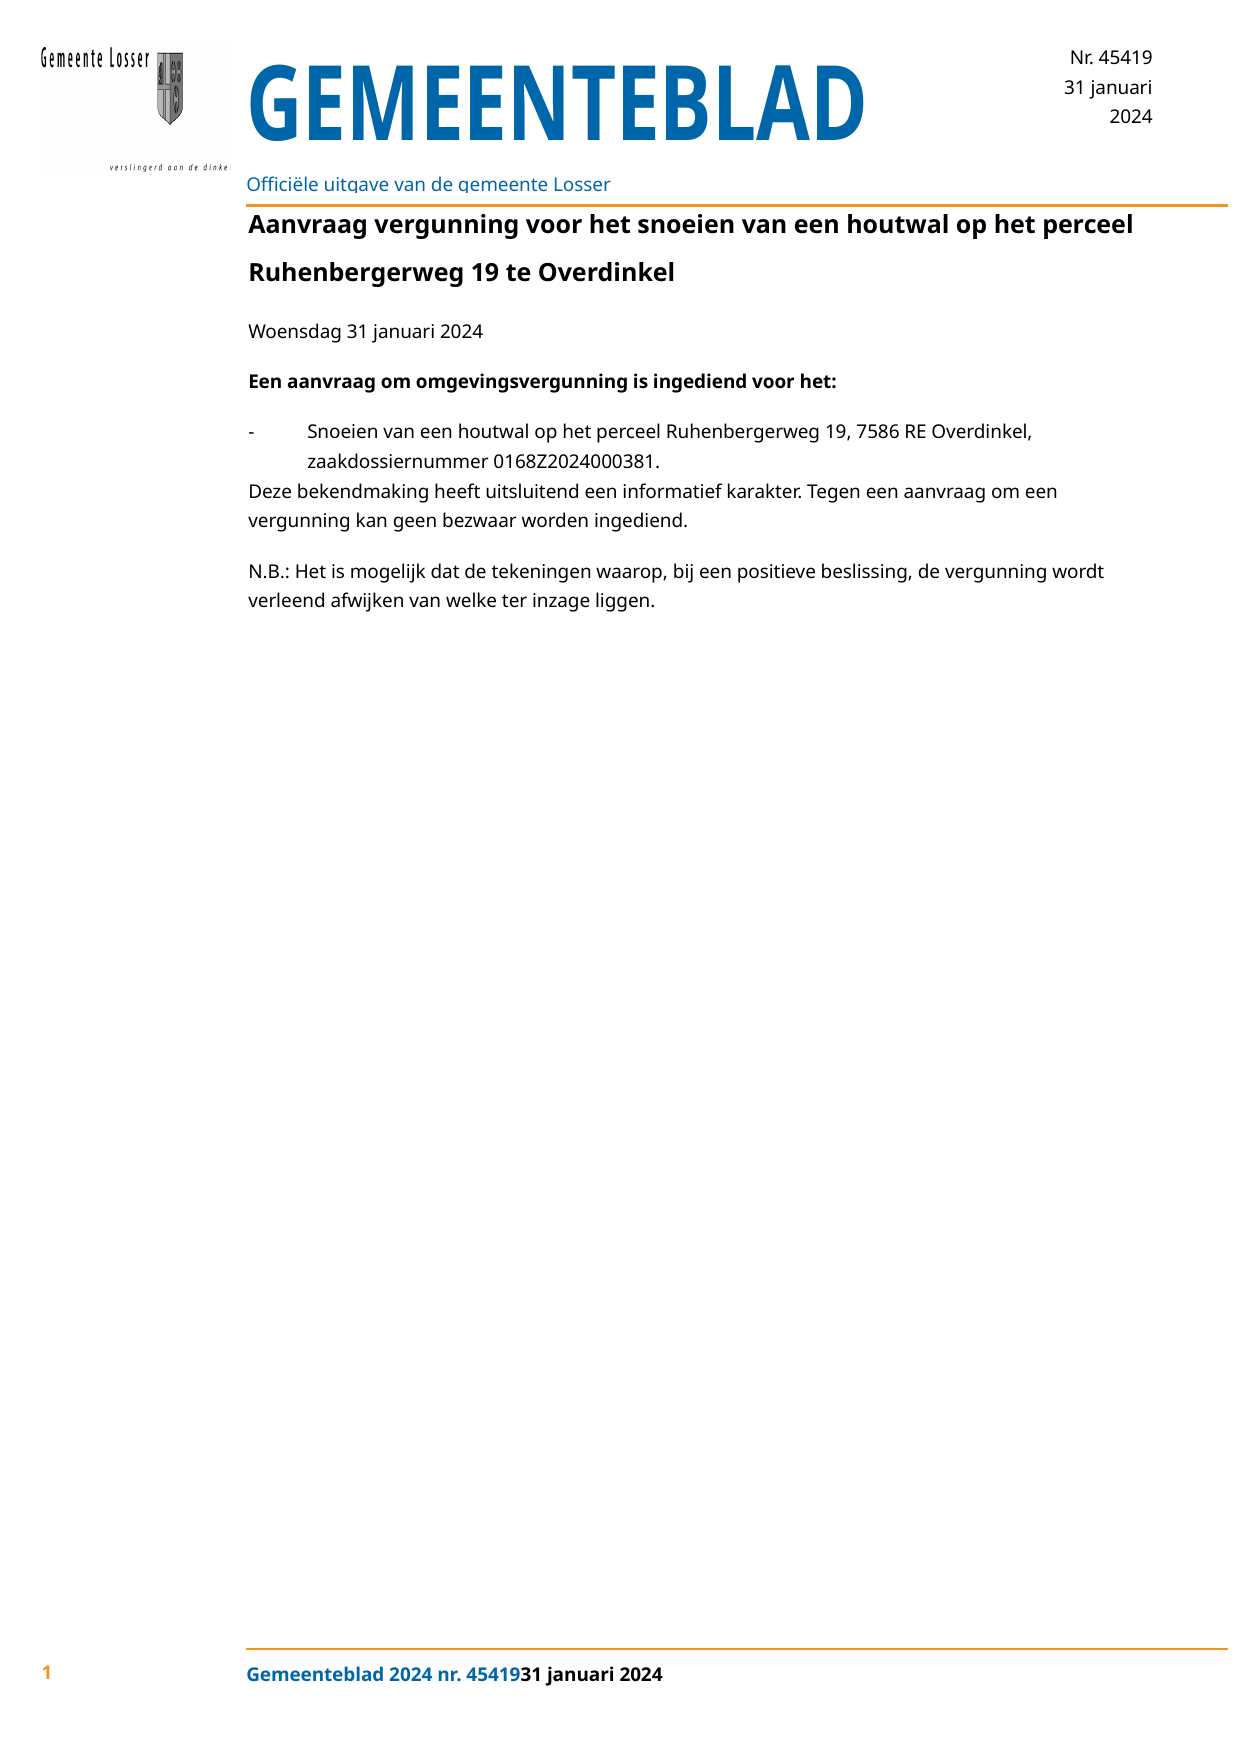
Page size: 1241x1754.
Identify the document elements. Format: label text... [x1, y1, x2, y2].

text Een aanvraag om omgevingsvergunning is ingediend voor het: [248, 368, 1152, 394]
list Snoeien van een houtwal op het perceel Ruhenbergerweg 19, 7586 RE Overdinkel, zaakdossiernummer 0168Z2024000381. [248, 419, 1152, 474]
text Woensdag 31 januari 2024 [248, 318, 1152, 344]
text N.B.: Het is mogelijk dat de tekeningen waarop, bij een positieve beslissing, de vergunning wordt verleend afwijken van welke ter inzage liggen. [248, 558, 1152, 613]
text Deze bekendmaking heeft uitsluitend een informatief karakter. Tegen een aanvraag om een vergunning kan geen bezwaar worden ingediend. [248, 478, 1152, 533]
picture [41, 47, 231, 172]
text Aanvraag vergunning voor het snoeien van een houtwal op het perceel Ruhenbergerweg 19 te Overdinkel [248, 207, 1152, 288]
